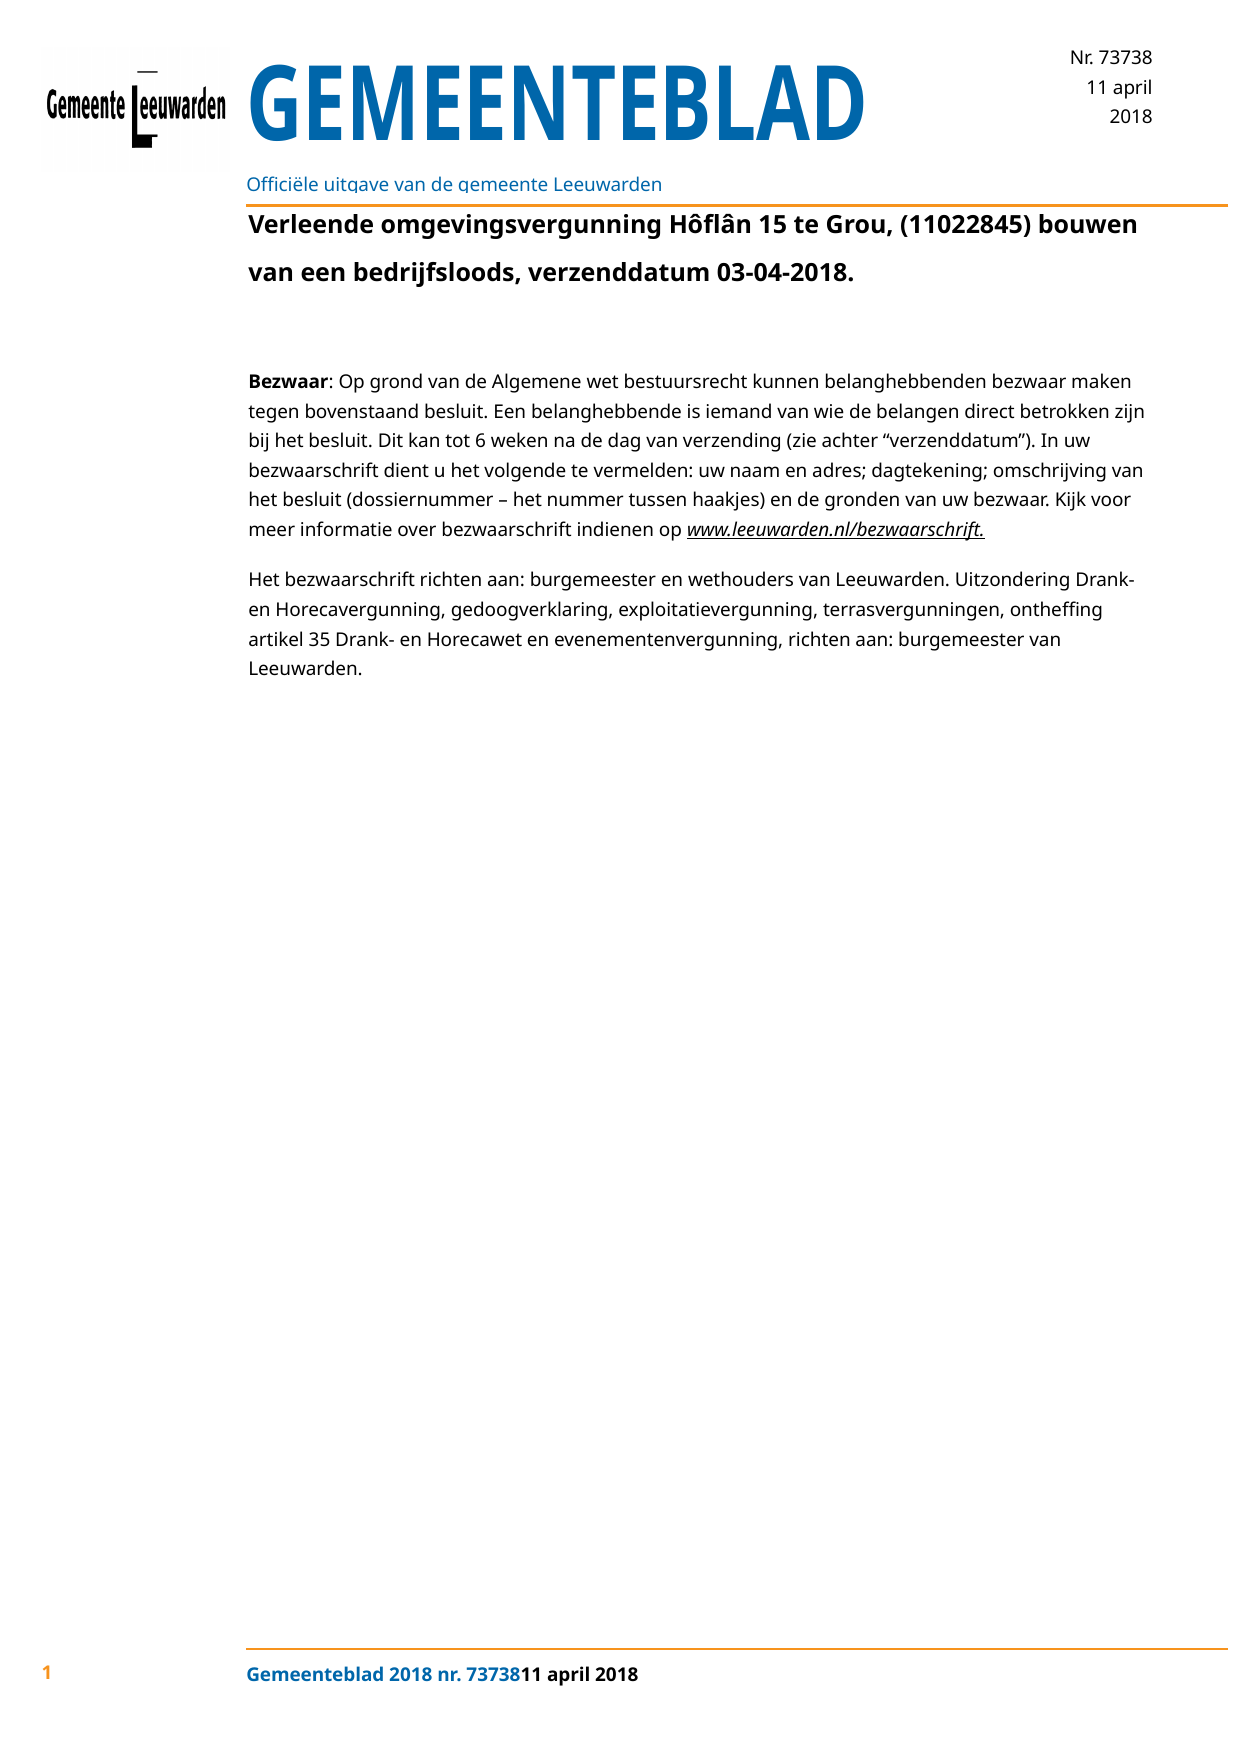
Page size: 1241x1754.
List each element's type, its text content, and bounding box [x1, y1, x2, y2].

text Verleende omgevingsvergunning Hôflân 15 te Grou, (11022845) bouwen van een bedrijfsloods, verzenddatum 03-04-2018. [248, 207, 1152, 288]
text Bezwaar: Op grond van de Algemene wet bestuursrecht kunnen belanghebbenden bezwaar maken tegen bovenstaand besluit. Een belanghebbende is iemand van wie de belangen direct betrokken zijn bij het besluit. Dit kan tot 6 weken na de dag van verzending (zie achter “verzenddatum”). In uw bezwaarschrift dient u het volgende te vermelden: uw naam en adres; dagtekening; omschrijving van het besluit (dossiernummer – het nummer tussen haakjes) en de gronden van uw bezwaar. Kijk voor meer informatie over bezwaarschrift indienen op www.leeuwarden.nl/bezwaarschrift. [248, 368, 1152, 542]
text Het bezwaarschrift richten aan: burgemeester en wethouders van Leeuwarden. Uitzondering Drank- en Horecavergunning, gedoogverklaring, exploitatievergunning, terrasvergunningen, ontheffing artikel 35 Drank- en Horecawet en evenementenvergunning, richten aan: burgemeester van Leeuwarden. [248, 567, 1152, 681]
picture [41, 47, 231, 172]
